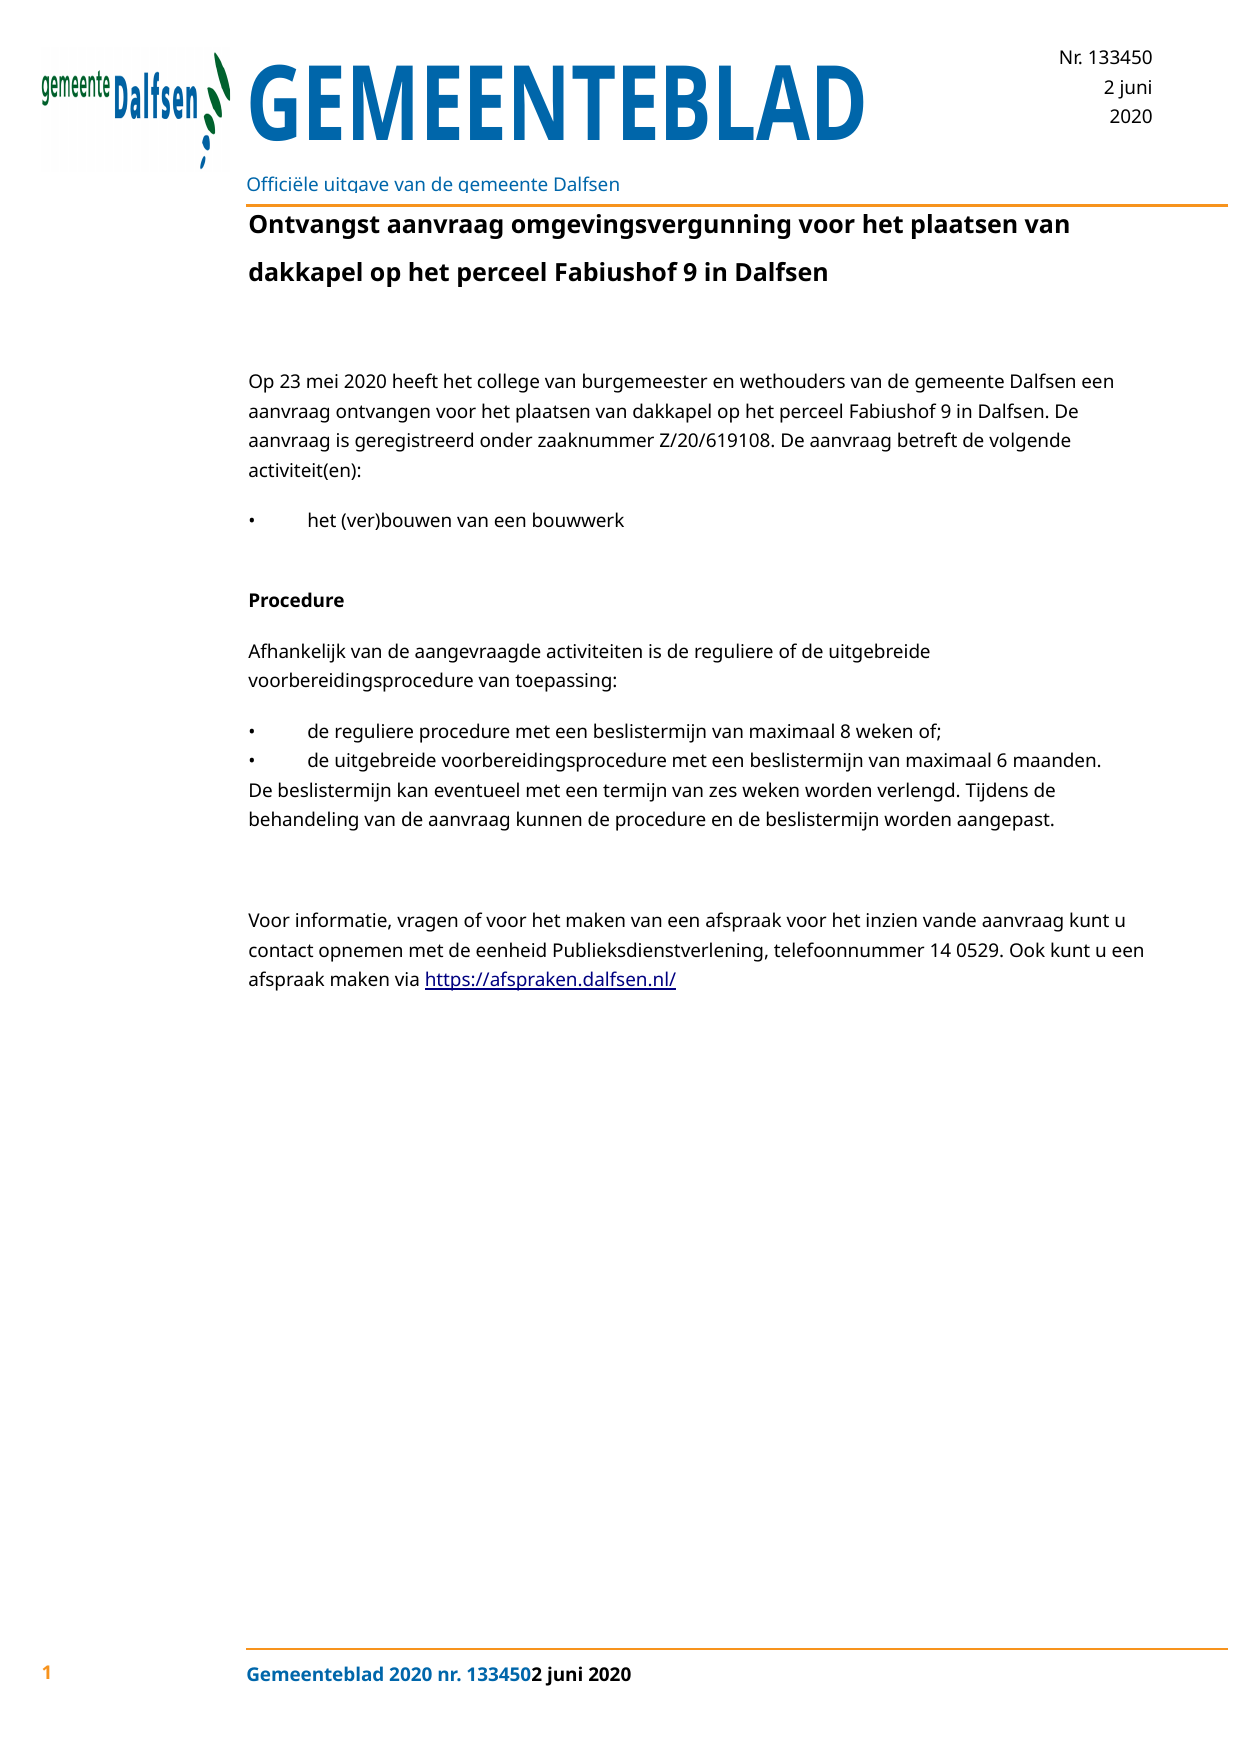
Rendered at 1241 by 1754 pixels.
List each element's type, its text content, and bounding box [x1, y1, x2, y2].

text Op 23 mei 2020 heeft het college van burgemeester en wethouders van de gemeente Dalfsen een aanvraag ontvangen voor het plaatsen van dakkapel op het perceel Fabiushof 9 in Dalfsen. De aanvraag is geregistreerd onder zaaknummer Z/20/619108. De aanvraag betreft de volgende activiteit(en): [248, 368, 1152, 483]
text De beslistermijn kan eventueel met een termijn van zes weken worden verlengd. Tijdens de behandeling van de aanvraag kunnen de procedure en de beslistermijn worden aangepast. [248, 777, 1152, 832]
list de uitgebreide voorbereidingsprocedure met een beslistermijn van maximaal 6 maanden. [248, 747, 1152, 773]
text Afhankelijk van de aangevraagde activiteiten is de reguliere of de uitgebreide voorbereidingsprocedure van toepassing: [248, 638, 1152, 693]
text Ontvangst aanvraag omgevingsvergunning voor het plaatsen van dakkapel op het perceel Fabiushof 9 in Dalfsen [248, 207, 1152, 288]
picture [41, 47, 231, 172]
list het (ver)bouwen van een bouwwerk [248, 507, 1152, 533]
text Voor informatie, vragen of voor het maken van een afspraak voor het inzien vande aanvraag kunt u contact opnemen met de eenheid Publieksdienstverlening, telefoonnummer 14 0529. Ook kunt u een afspraak maken via https://afspraken.dalfsen.nl/ [248, 907, 1152, 992]
list de reguliere procedure met een beslistermijn van maximaal 8 weken of; [248, 718, 1152, 744]
text Procedure [248, 587, 1152, 613]
